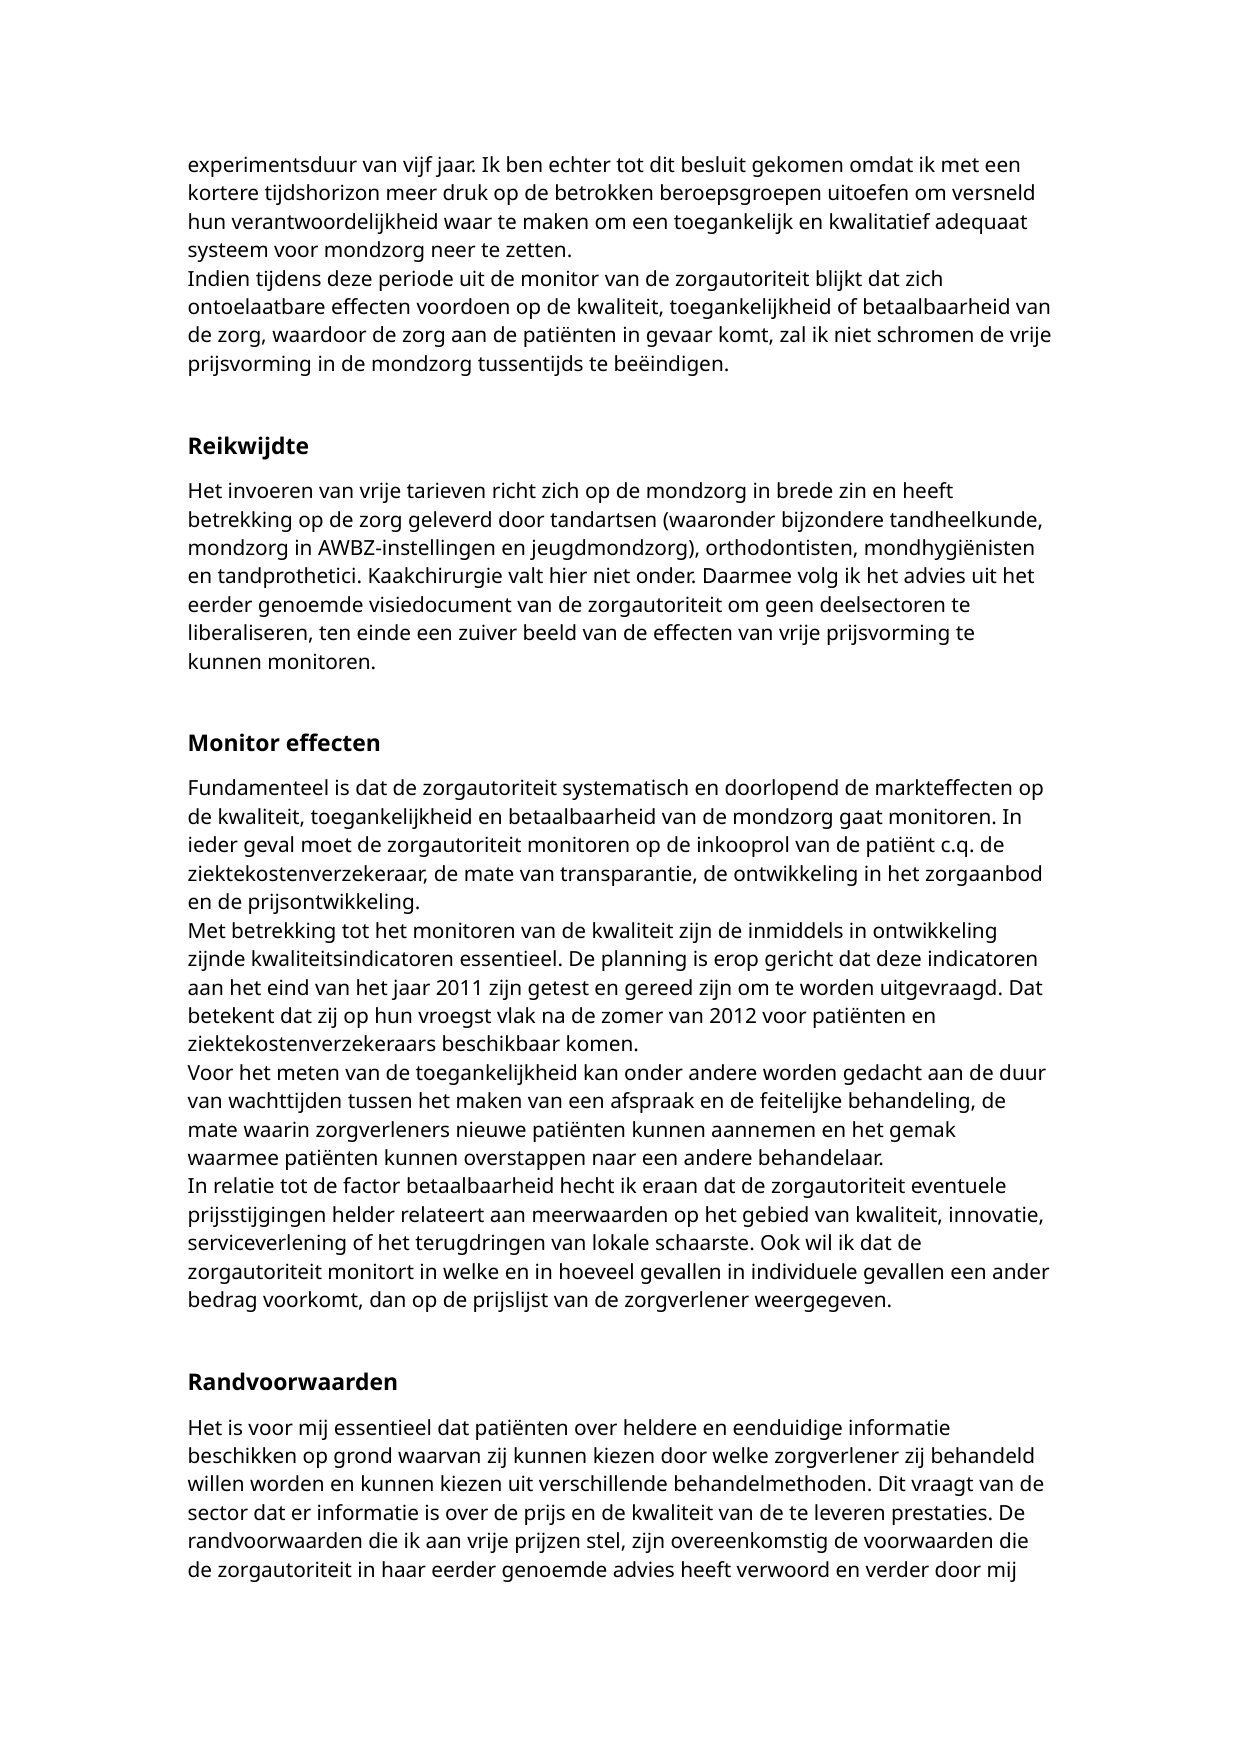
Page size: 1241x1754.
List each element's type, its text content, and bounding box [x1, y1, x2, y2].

subtitle Reikwijdte [187, 430, 1053, 461]
text Fundamenteel is dat de zorgautoriteit systematisch en doorlopend de markteffecten op de kwaliteit, toegankelijkheid en betaalbaarheid van de mondzorg gaat monitoren. In ieder geval moet de zorgautoriteit monitoren op de inkooprol van de patiënt c.q. de ziektekostenverzekeraar, de mate van transparantie, de ontwikkeling in het zorgaanbod en de prijsontwikkeling. [187, 773, 1053, 916]
subtitle Randvoorwaarden [187, 1366, 1053, 1398]
text In relatie tot de factor betaalbaarheid hecht ik eraan dat de zorgautoriteit eventuele prijsstijgingen helder relateert aan meerwaarden op het gebied van kwaliteit, innovatie, serviceverlening of het terugdringen van lokale schaarste. Ook wil ik dat de zorgautoriteit monitort in welke en in hoeveel gevallen in individuele gevallen een ander bedrag voorkomt, dan op de prijslijst van de zorgverlener weergegeven. [187, 1172, 1053, 1314]
subtitle Monitor effecten [187, 727, 1053, 758]
text experimentsduur van vijf jaar. Ik ben echter tot dit besluit gekomen omdat ik met een kortere tijdshorizon meer druk op de betrokken beroepsgroepen uitoefen om versneld hun verantwoordelijkheid waar te maken om een toegankelijk en kwalitatief adequaat systeem voor mondzorg neer te zetten. [187, 150, 1053, 264]
text Voor het meten van de toegankelijkheid kan onder andere worden gedacht aan de duur van wachttijden tussen het maken van een afspraak en de feitelijke behandeling, de mate waarin zorgverleners nieuwe patiënten kunnen aannemen en het gemak waarmee patiënten kunnen overstappen naar een andere behandelaar. [187, 1058, 1053, 1172]
text Indien tijdens deze periode uit de monitor van de zorgautoriteit blijkt dat zich ontoelaatbare effecten voordoen op de kwaliteit, toegankelijkheid of betaalbaarheid van de zorg, waardoor de zorg aan de patiënten in gevaar komt, zal ik niet schromen de vrije prijsvorming in de mondzorg tussentijds te beëindigen. [187, 264, 1053, 377]
text Het invoeren van vrije tarieven richt zich op de mondzorg in brede zin en heeft betrekking op de zorg geleverd door tandartsen (waaronder bijzondere tandheelkunde, mondzorg in AWBZ-instellingen en jeugdmondzorg), orthodontisten, mondhygiënisten en tandprothetici. Kaakchirurgie valt hier niet onder. Daarmee volg ik het advies uit het eerder genoemde visiedocument van de zorgautoriteit om geen deelsectoren te liberaliseren, ten einde een zuiver beeld van de effecten van vrije prijsvorming te kunnen monitoren. [187, 476, 1053, 675]
text Met betrekking tot het monitoren van de kwaliteit zijn de inmiddels in ontwikkeling zijnde kwaliteitsindicatoren essentieel. De planning is erop gericht dat deze indicatoren aan het eind van het jaar 2011 zijn getest en gereed zijn om te worden uitgevraagd. Dat betekent dat zij op hun vroegst vlak na de zomer van 2012 voor patiënten en ziektekostenverzekeraars beschikbaar komen. [187, 916, 1053, 1058]
text Het is voor mij essentieel dat patiënten over heldere en eenduidige informatie beschikken op grond waarvan zij kunnen kiezen door welke zorgverlener zij behandeld willen worden en kunnen kiezen uit verschillende behandelmethoden. Dit vraagt van de sector dat er informatie is over de prijs en de kwaliteit van de te leveren prestaties. De randvoorwaarden die ik aan vrije prijzen stel, zijn overeenkomstig de voorwaarden die de zorgautoriteit in haar eerder genoemde advies heeft verwoord en verder door mij [187, 1413, 1053, 1583]
